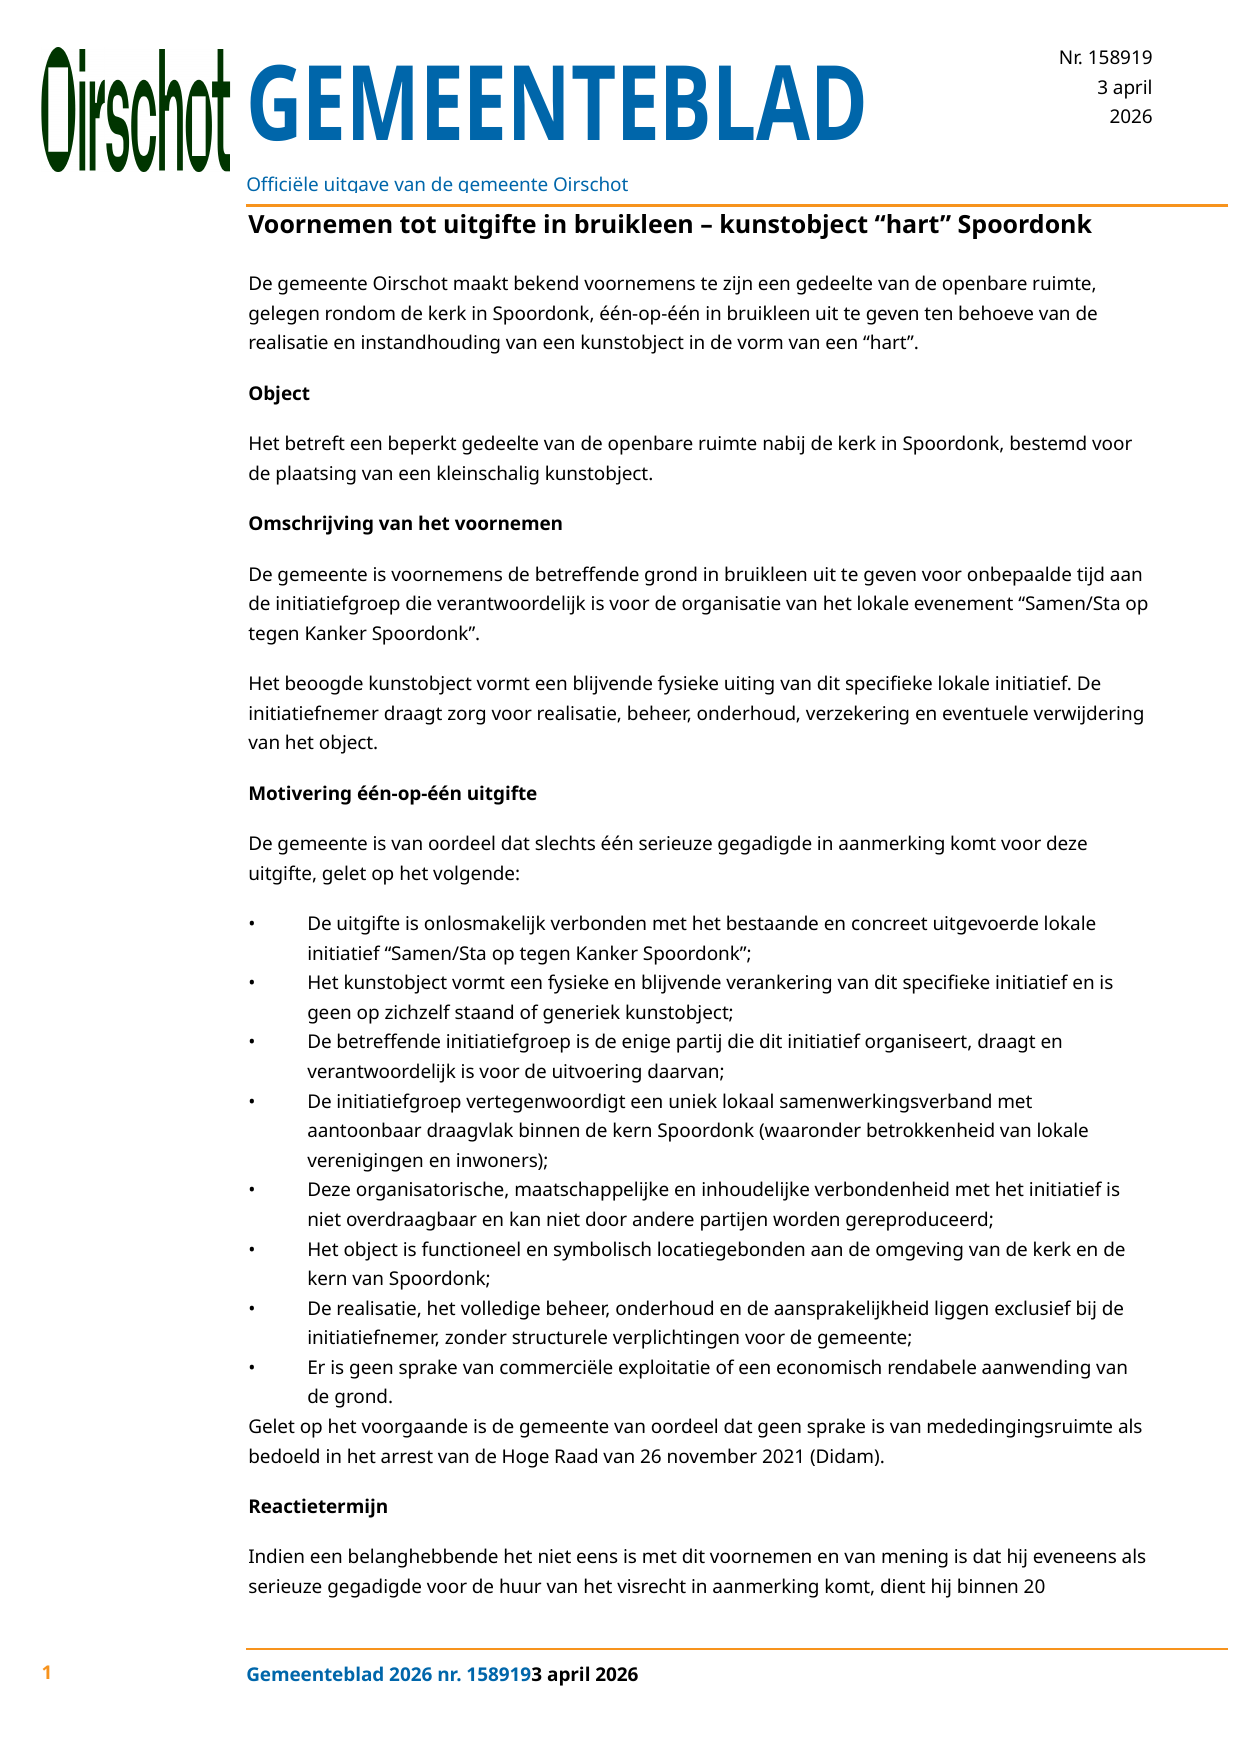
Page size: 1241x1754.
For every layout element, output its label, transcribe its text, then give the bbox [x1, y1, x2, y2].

list Het kunstobject vormt een fysieke en blijvende verankering van dit specifieke initiatief en is geen op zichzelf staand of generiek kunstobject; [248, 969, 1152, 1025]
text Omschrijving van het voornemen [248, 510, 1152, 536]
text Object [248, 380, 1152, 406]
list Het object is functioneel en symbolisch locatiegebonden aan de omgeving van de kerk en de kern van Spoordonk; [248, 1236, 1152, 1291]
list Er is geen sprake van commerciële exploitatie of een economisch rendabele aanwending van de grond. [248, 1354, 1152, 1409]
text De gemeente is van oordeel dat slechts één serieuze gegadigde in aanmerking komt voor deze uitgifte, gelet op het volgende: [248, 830, 1152, 886]
list Deze organisatorische, maatschappelijke en inhoudelijke verbondenheid met het initiatief is niet overdraagbaar en kan niet door andere partijen worden gereproduceerd; [248, 1177, 1152, 1232]
text De gemeente is voornemens de betreffende grond in bruikleen uit te geven voor onbepaalde tijd aan de initiatiefgroep die verantwoordelijk is voor de organisatie van het lokale evenement “Samen/Sta op tegen Kanker Spoordonk”. [248, 561, 1152, 646]
text Reactietermijn [248, 1493, 1152, 1519]
list De uitgifte is onlosmakelijk verbonden met het bestaande en concreet uitgevoerde lokale initiatief “Samen/Sta op tegen Kanker Spoordonk”; [248, 910, 1152, 966]
list De initiatiefgroep vertegenwoordigt een uniek lokaal samenwerkingsverband met aantoonbaar draagvlak binnen de kern Spoordonk (waaronder betrokkenheid van lokale verenigingen en inwoners); [248, 1088, 1152, 1173]
text Het betreft een beperkt gedeelte van de openbare ruimte nabij de kerk in Spoordonk, bestemd voor de plaatsing van een kleinschalig kunstobject. [248, 430, 1152, 486]
list De betreffende initiatiefgroep is de enige partij die dit initiatief organiseert, draagt en verantwoordelijk is voor de uitvoering daarvan; [248, 1029, 1152, 1084]
picture [41, 47, 231, 172]
text De gemeente Oirschot maakt bekend voornemens te zijn een gedeelte van de openbare ruimte, gelegen rondom de kerk in Spoordonk, één-op-één in bruikleen uit te geven ten behoeve van de realisatie en instandhouding van een kunstobject in de vorm van een “hart”. [248, 270, 1152, 355]
text Motivering één-op-één uitgifte [248, 780, 1152, 806]
text Indien een belanghebbende het niet eens is met dit voornemen en van mening is dat hij eveneens als serieuze gegadigde voor de huur van het visrecht in aanmerking komt, dient hij binnen 20 [248, 1544, 1152, 1599]
text Voornemen tot uitgifte in bruikleen – kunstobject “hart” Spoordonk [248, 207, 1152, 241]
list De realisatie, het volledige beheer, onderhoud en de aansprakelijkheid liggen exclusief bij de initiatiefnemer, zonder structurele verplichtingen voor de gemeente; [248, 1295, 1152, 1350]
text Het beoogde kunstobject vormt een blijvende fysieke uiting van dit specifieke lokale initiatief. De initiatiefnemer draagt zorg voor realisatie, beheer, onderhoud, verzekering en eventuele verwijdering van het object. [248, 670, 1152, 755]
text Gelet op het voorgaande is de gemeente van oordeel dat geen sprake is van mededingingsruimte als bedoeld in het arrest van de Hoge Raad van 26 november 2021 (Didam). [248, 1413, 1152, 1468]
